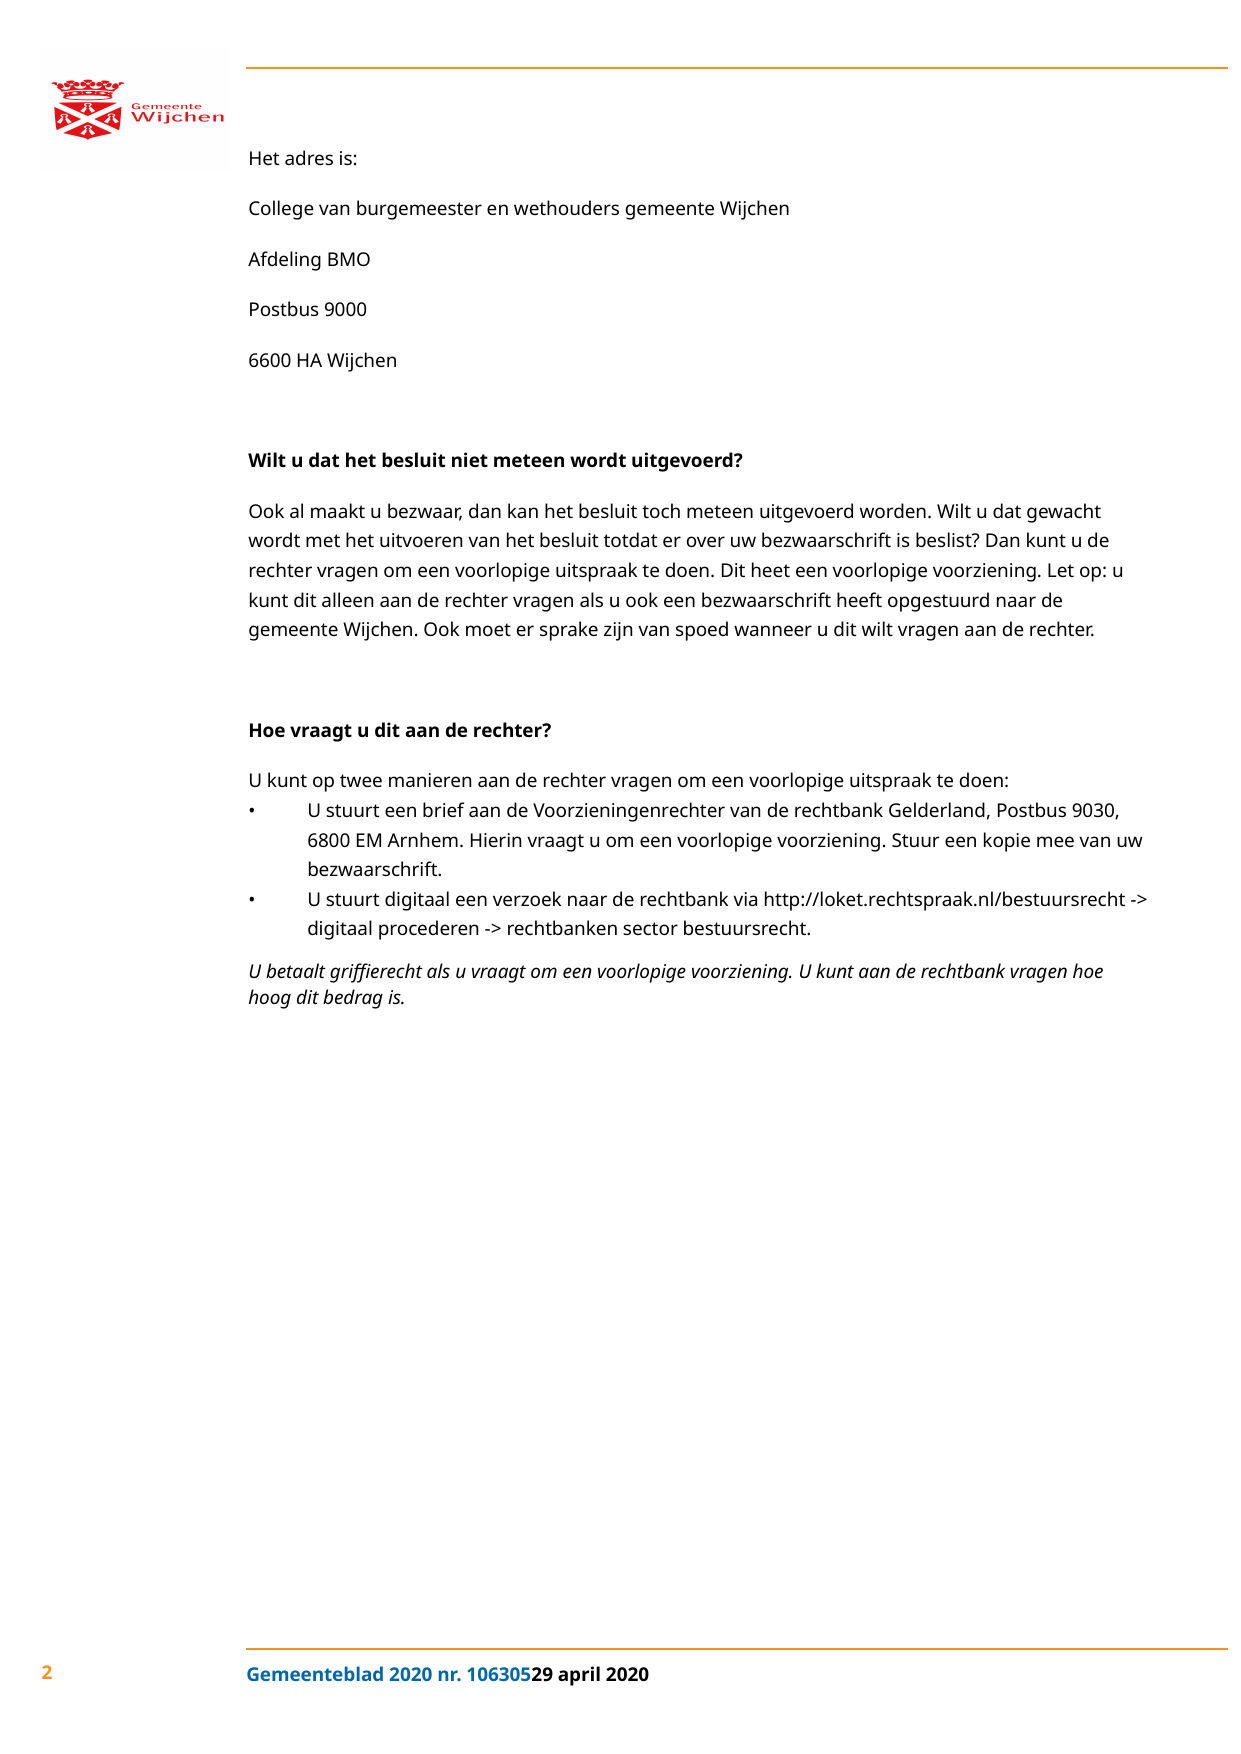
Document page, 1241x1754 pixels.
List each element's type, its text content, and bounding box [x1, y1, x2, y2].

text 6600 HA Wijchen [248, 347, 1152, 373]
text Afdeling BMO [248, 246, 1152, 272]
text College van burgemeester en wethouders gemeente Wijchen [248, 196, 1152, 221]
picture [41, 47, 231, 172]
text Wilt u dat het besluit niet meteen wordt uitgevoerd? [248, 448, 1152, 473]
text Ook al maakt u bezwaar, dan kan het besluit toch meteen uitgevoerd worden. Wilt u dat gewacht wordt met het uitvoeren van het besluit totdat er over uw bezwaarschrift is beslist? Dan kunt u de rechter vragen om een voorlopige uitspraak te doen. Dit heet een voorlopige voorziening. Let op: u kunt dit alleen aan de rechter vragen als u ook een bezwaarschrift heeft opgestuurd naar de gemeente Wijchen. Ook moet er sprake zijn van spoed wanneer u dit wilt vragen aan de rechter. [248, 498, 1152, 642]
text U kunt op twee manieren aan de rechter vragen om een voorlopige uitspraak te doen: [248, 768, 1152, 793]
text Postbus 9000 [248, 296, 1152, 322]
text U betaalt griffierecht als u vraagt om een voorlopige voorziening. U kunt aan de rechtbank vragen hoe hoog dit bedrag is. [248, 959, 1152, 1010]
text Het adres is: [248, 145, 1152, 171]
list U stuurt een brief aan de Voorzieningenrechter van de rechtbank Gelderland, Postbus 9030, 6800 EM Arnhem. Hierin vraagt u om een voorlopige voorziening. Stuur een kopie mee van uw bezwaarschrift. [248, 797, 1152, 882]
list U stuurt digitaal een verzoek naar de rechtbank via http://loket.rechtspraak.nl/bestuursrecht -> digitaal procederen -> rechtbanken sector bestuursrecht. [248, 886, 1152, 941]
text Hoe vraagt u dit aan de rechter? [248, 717, 1152, 743]
